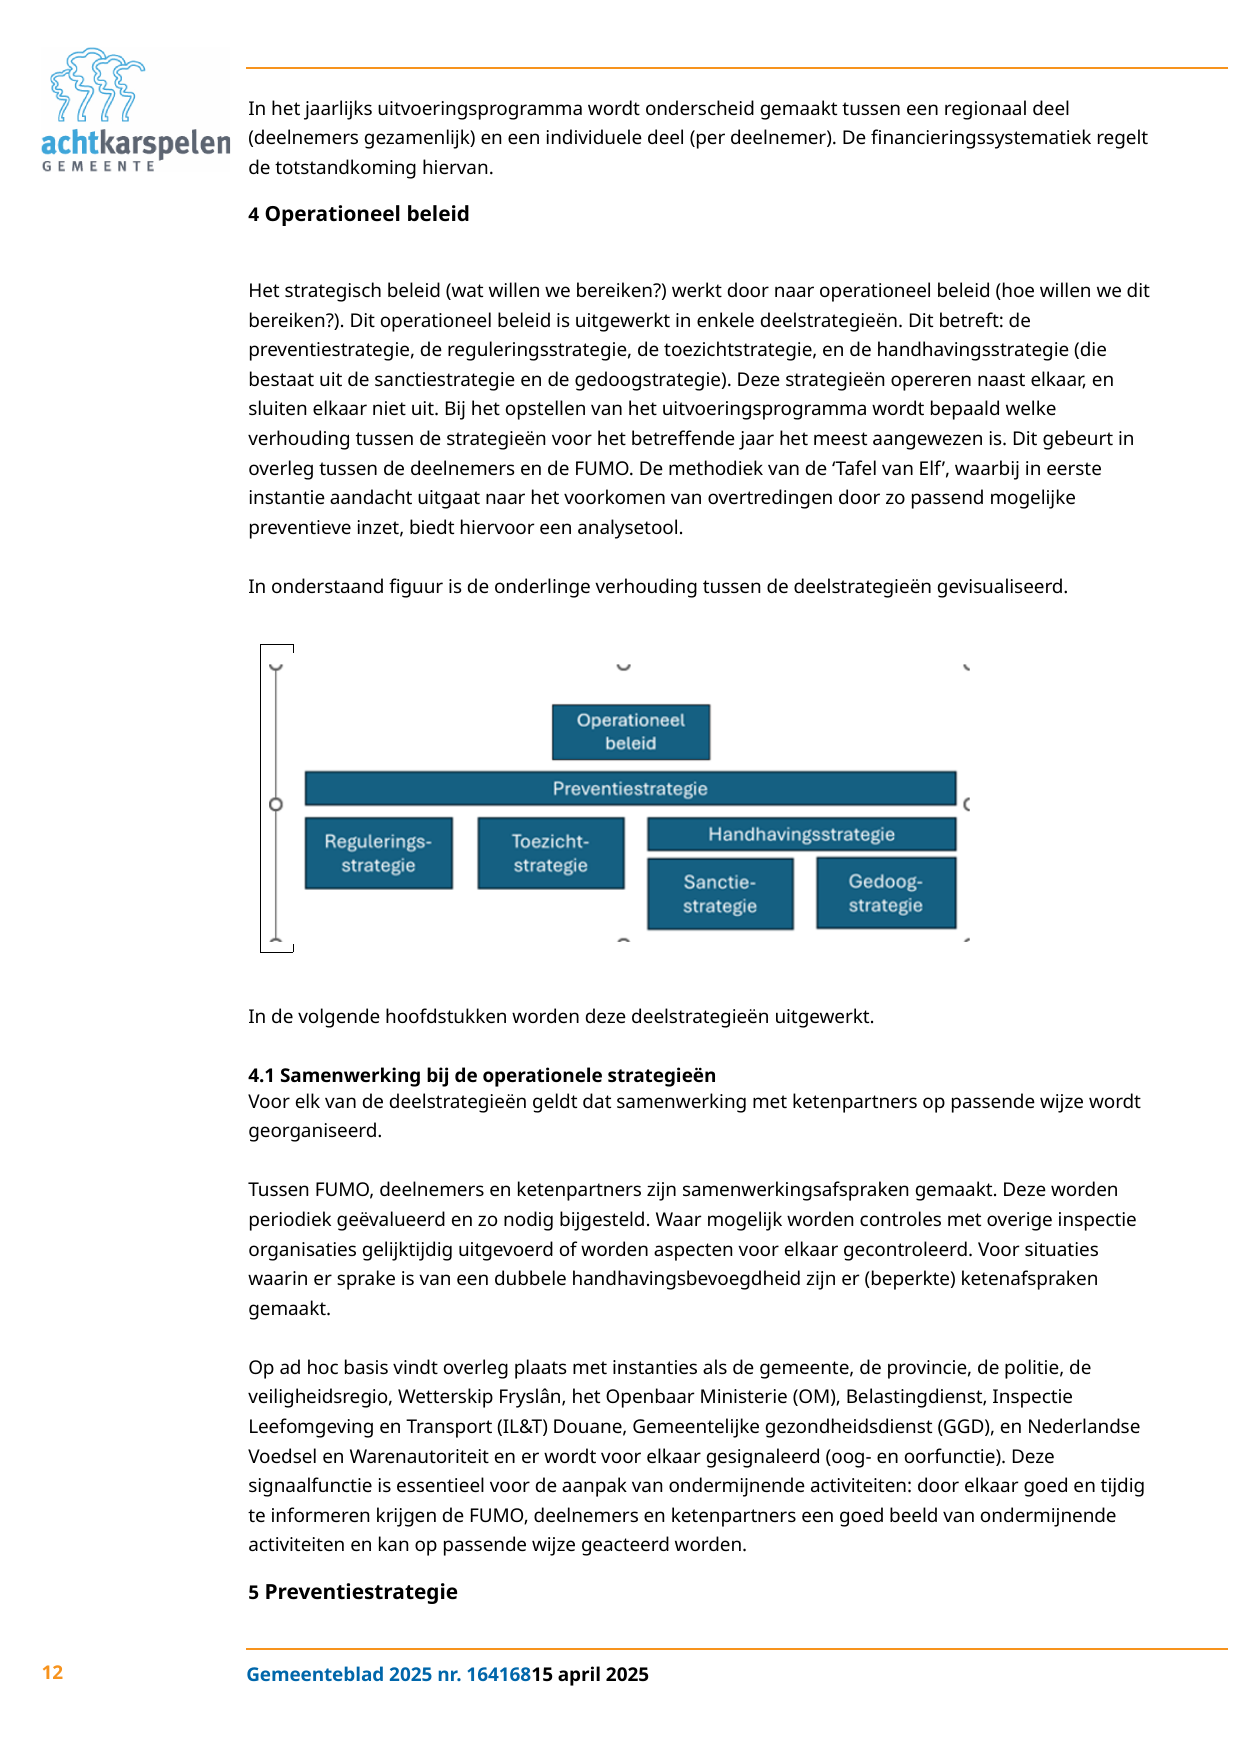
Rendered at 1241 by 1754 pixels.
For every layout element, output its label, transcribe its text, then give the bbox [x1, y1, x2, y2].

picture [268, 653, 978, 944]
text Voor elk van de deelstrategieën geldt dat samenwerking met ketenpartners op passende wijze wordt georganiseerd. [248, 1088, 1152, 1143]
text 5 Preventiestrategie [248, 1577, 1152, 1606]
picture [41, 47, 231, 172]
text Tussen FUMO, deelnemers en ketenpartners zijn samenwerkingsafspraken gemaakt. Deze worden periodiek geëvalueerd en zo nodig bijgesteld. Waar mogelijk worden controles met overige inspectie organisaties gelijktijdig uitgevoerd of worden aspecten voor elkaar gecontroleerd. Voor situaties waarin er sprake is van een dubbele handhavingsbevoegdheid zijn er (beperkte) ketenafspraken gemaakt. [248, 1177, 1152, 1321]
text 4 Operationeel beleid [248, 199, 1152, 228]
text Op ad hoc basis vindt overleg plaats met instanties als de gemeente, de provincie, de politie, de veiligheidsregio, Wetterskip Fryslân, het Openbaar Ministerie (OM), Belastingdienst, Inspectie Leefomgeving en Transport (IL&T) Douane, Gemeentelijke gezondheidsdienst (GGD), en Nederlandse Voedsel en Warenautoriteit en er wordt voor elkaar gesignaleerd (oog- en oorfunctie). Deze signaalfunctie is essentieel voor de aanpak van ondermijnende activiteiten: door elkaar goed en tijdig te informeren krijgen de FUMO, deelnemers en ketenpartners een goed beeld van ondermijnende activiteiten en kan op passende wijze geacteerd worden. [248, 1354, 1152, 1557]
text Het strategisch beleid (wat willen we bereiken?) werkt door naar operationeel beleid (hoe willen we dit bereiken?). Dit operationeel beleid is uitgewerkt in enkele deelstrategieën. Dit betreft: de preventiestrategie, de reguleringsstrategie, de toezichtstrategie, en de handhavingsstrategie (die bestaat uit de sanctiestrategie en de gedoogstrategie). Deze strategieën opereren naast elkaar, en sluiten elkaar niet uit. Bij het opstellen van het uitvoeringsprogramma wordt bepaald welke verhouding tussen de strategieën voor het betreffende jaar het meest aangewezen is. Dit gebeurt in overleg tussen de deelnemers en de FUMO. De methodiek van de ‘Tafel van Elf’, waarbij in eerste instantie aandacht uitgaat naar het voorkomen van overtredingen door zo passend mogelijke preventieve inzet, biedt hiervoor een analysetool. [248, 277, 1152, 540]
text 4.1 Samenwerking bij de operationele strategieën [248, 1062, 1152, 1088]
text In onderstaand figuur is de onderlinge verhouding tussen de deelstrategieën gevisualiseerd. [248, 573, 1152, 599]
text In het jaarlijks uitvoeringsprogramma wordt onderscheid gemaakt tussen een regionaal deel (deelnemers gezamenlijk) en een individuele deel (per deelnemer). De financieringssystematiek regelt de totstandkoming hiervan. [248, 95, 1152, 180]
text In de volgende hoofdstukken worden deze deelstrategieën uitgewerkt. [248, 1003, 1152, 1029]
